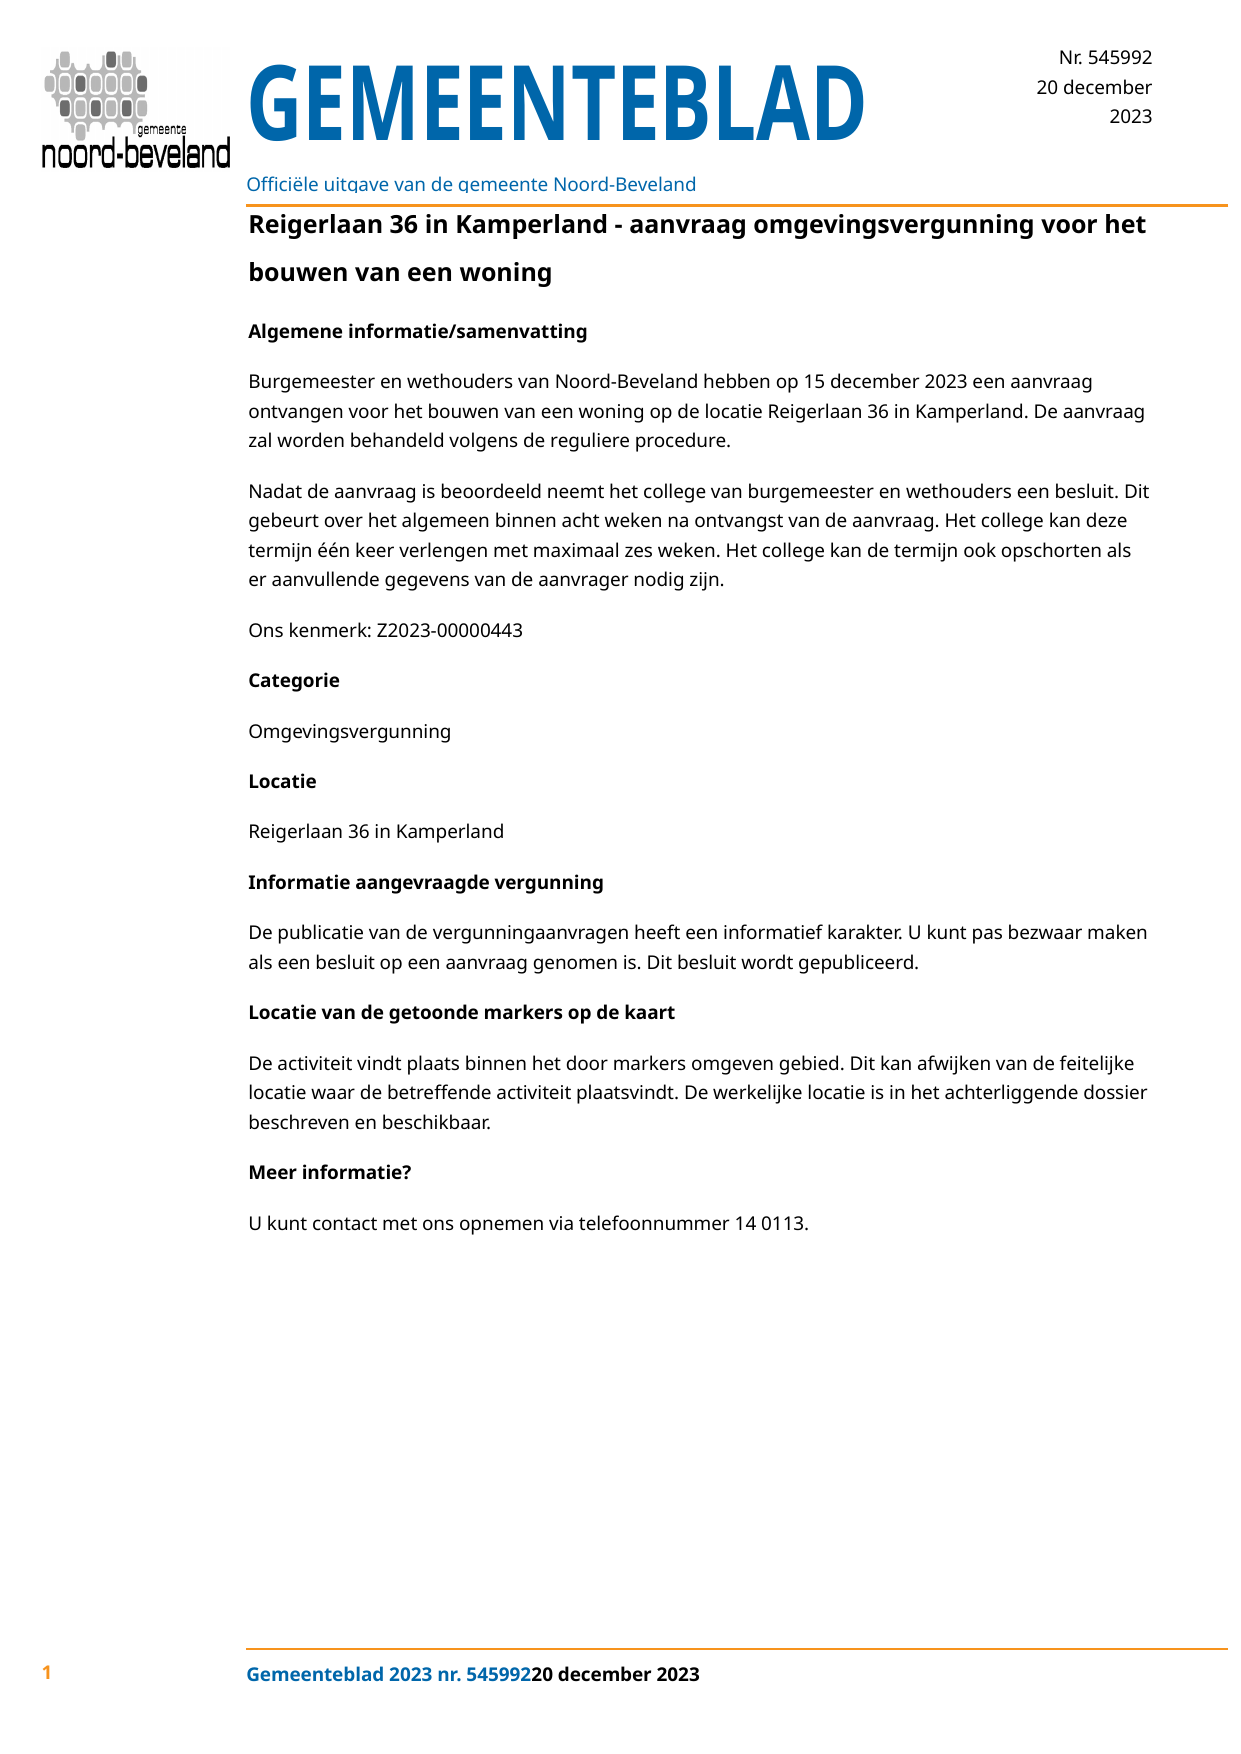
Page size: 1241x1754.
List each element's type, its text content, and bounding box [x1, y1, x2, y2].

text Meer informatie? [248, 1159, 1152, 1185]
text De publicatie van de vergunningaanvragen heeft een informatief karakter. U kunt pas bezwaar maken als een besluit op een aanvraag genomen is. Dit besluit wordt gepubliceerd. [248, 919, 1152, 975]
text U kunt contact met ons opnemen via telefoonnummer 14 0113. [248, 1210, 1152, 1236]
text Algemene informatie/samenvatting [248, 318, 1152, 344]
picture [41, 47, 231, 172]
text Omgevingsvergunning [248, 718, 1152, 744]
text Locatie van de getoonde markers op de kaart [248, 999, 1152, 1025]
text De activiteit vindt plaats binnen het door markers omgeven gebied. Dit kan afwijken van de feitelijke locatie waar de betreffende activiteit plaatsvindt. De werkelijke locatie is in het achterliggende dossier beschreven en beschikbaar. [248, 1050, 1152, 1135]
text Nadat de aanvraag is beoordeeld neemt het college van burgemeester en wethouders een besluit. Dit gebeurt over het algemeen binnen acht weken na ontvangst van de aanvraag. Het college kan deze termijn één keer verlengen met maximaal zes weken. Het college kan de termijn ook opschorten als er aanvullende gegevens van de aanvrager nodig zijn. [248, 478, 1152, 592]
text Informatie aangevraagde vergunning [248, 869, 1152, 895]
text Reigerlaan 36 in Kamperland - aanvraag omgevingsvergunning voor het bouwen van een woning [248, 207, 1152, 288]
text Burgemeester en wethouders van Noord-Beveland hebben op 15 december 2023 een aanvraag ontvangen voor het bouwen van een woning op de locatie Reigerlaan 36 in Kamperland. De aanvraag zal worden behandeld volgens de reguliere procedure. [248, 368, 1152, 453]
text Ons kenmerk: Z2023-00000443 [248, 617, 1152, 643]
text Categorie [248, 667, 1152, 693]
text Locatie [248, 768, 1152, 794]
text Reigerlaan 36 in Kamperland [248, 819, 1152, 844]
